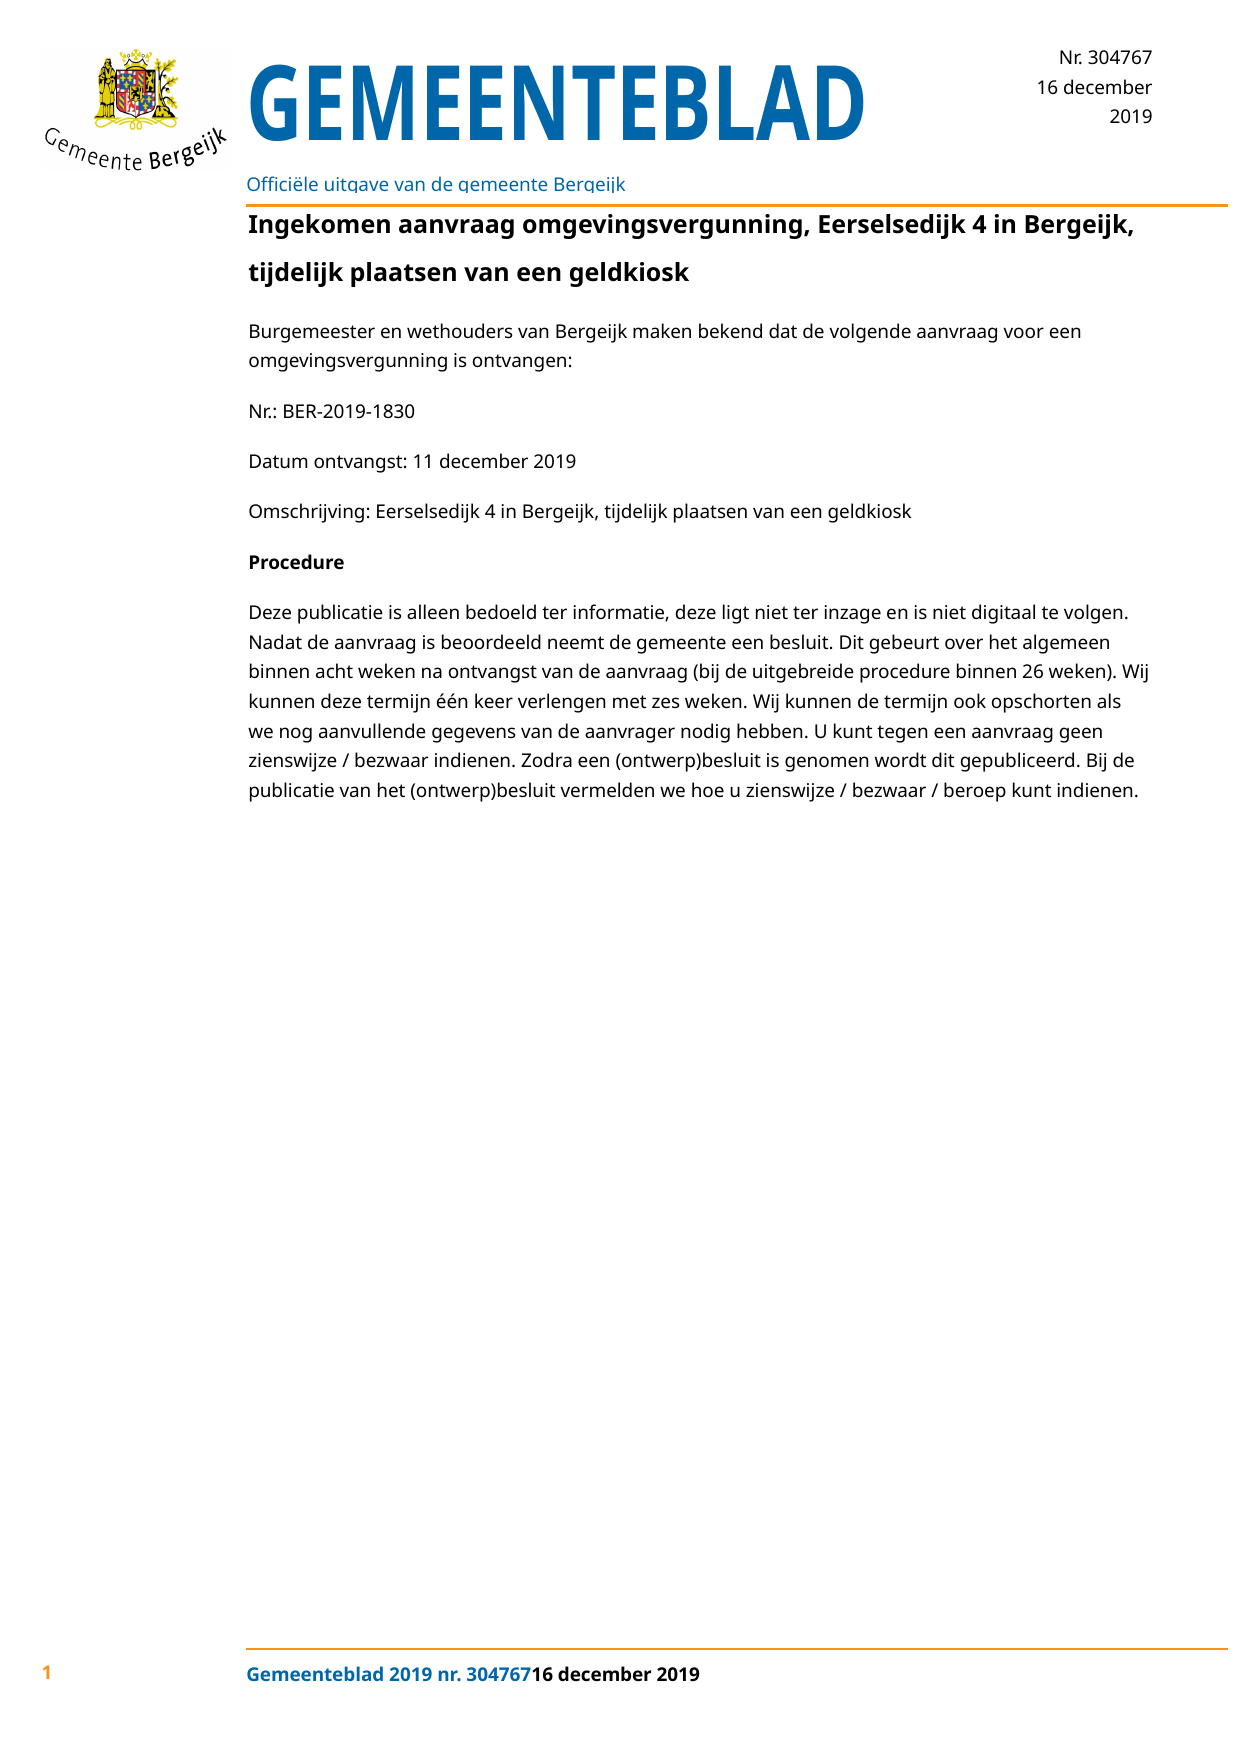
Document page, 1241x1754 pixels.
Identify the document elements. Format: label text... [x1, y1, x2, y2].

text Datum ontvangst: 11 december 2019 [248, 448, 1152, 474]
text Deze publicatie is alleen bedoeld ter informatie, deze ligt niet ter inzage en is niet digitaal te volgen. Nadat de aanvraag is beoordeeld neemt de gemeente een besluit. Dit gebeurt over het algemeen binnen acht weken na ontvangst van de aanvraag (bij de uitgebreide procedure binnen 26 weken). Wij kunnen deze termijn één keer verlengen met zes weken. Wij kunnen de termijn ook opschorten als we nog aanvullende gegevens van de aanvrager nodig hebben. U kunt tegen een aanvraag geen zienswijze / bezwaar indienen. Zodra een (ontwerp)besluit is genomen wordt dit gepubliceerd. Bij de publicatie van het (ontwerp)besluit vermelden we hoe u zienswijze / bezwaar / beroep kunt indienen. [248, 599, 1152, 803]
text Nr.: BER-2019-1830 [248, 398, 1152, 424]
text Procedure [248, 549, 1152, 575]
text Ingekomen aanvraag omgevingsvergunning, Eerselsedijk 4 in Bergeijk, tijdelijk plaatsen van een geldkiosk [248, 207, 1152, 288]
text Burgemeester en wethouders van Bergeijk maken bekend dat de volgende aanvraag voor een omgevingsvergunning is ontvangen: [248, 318, 1152, 373]
picture [41, 47, 231, 172]
text Omschrijving: Eerselsedijk 4 in Bergeijk, tijdelijk plaatsen van een geldkiosk [248, 499, 1152, 524]
